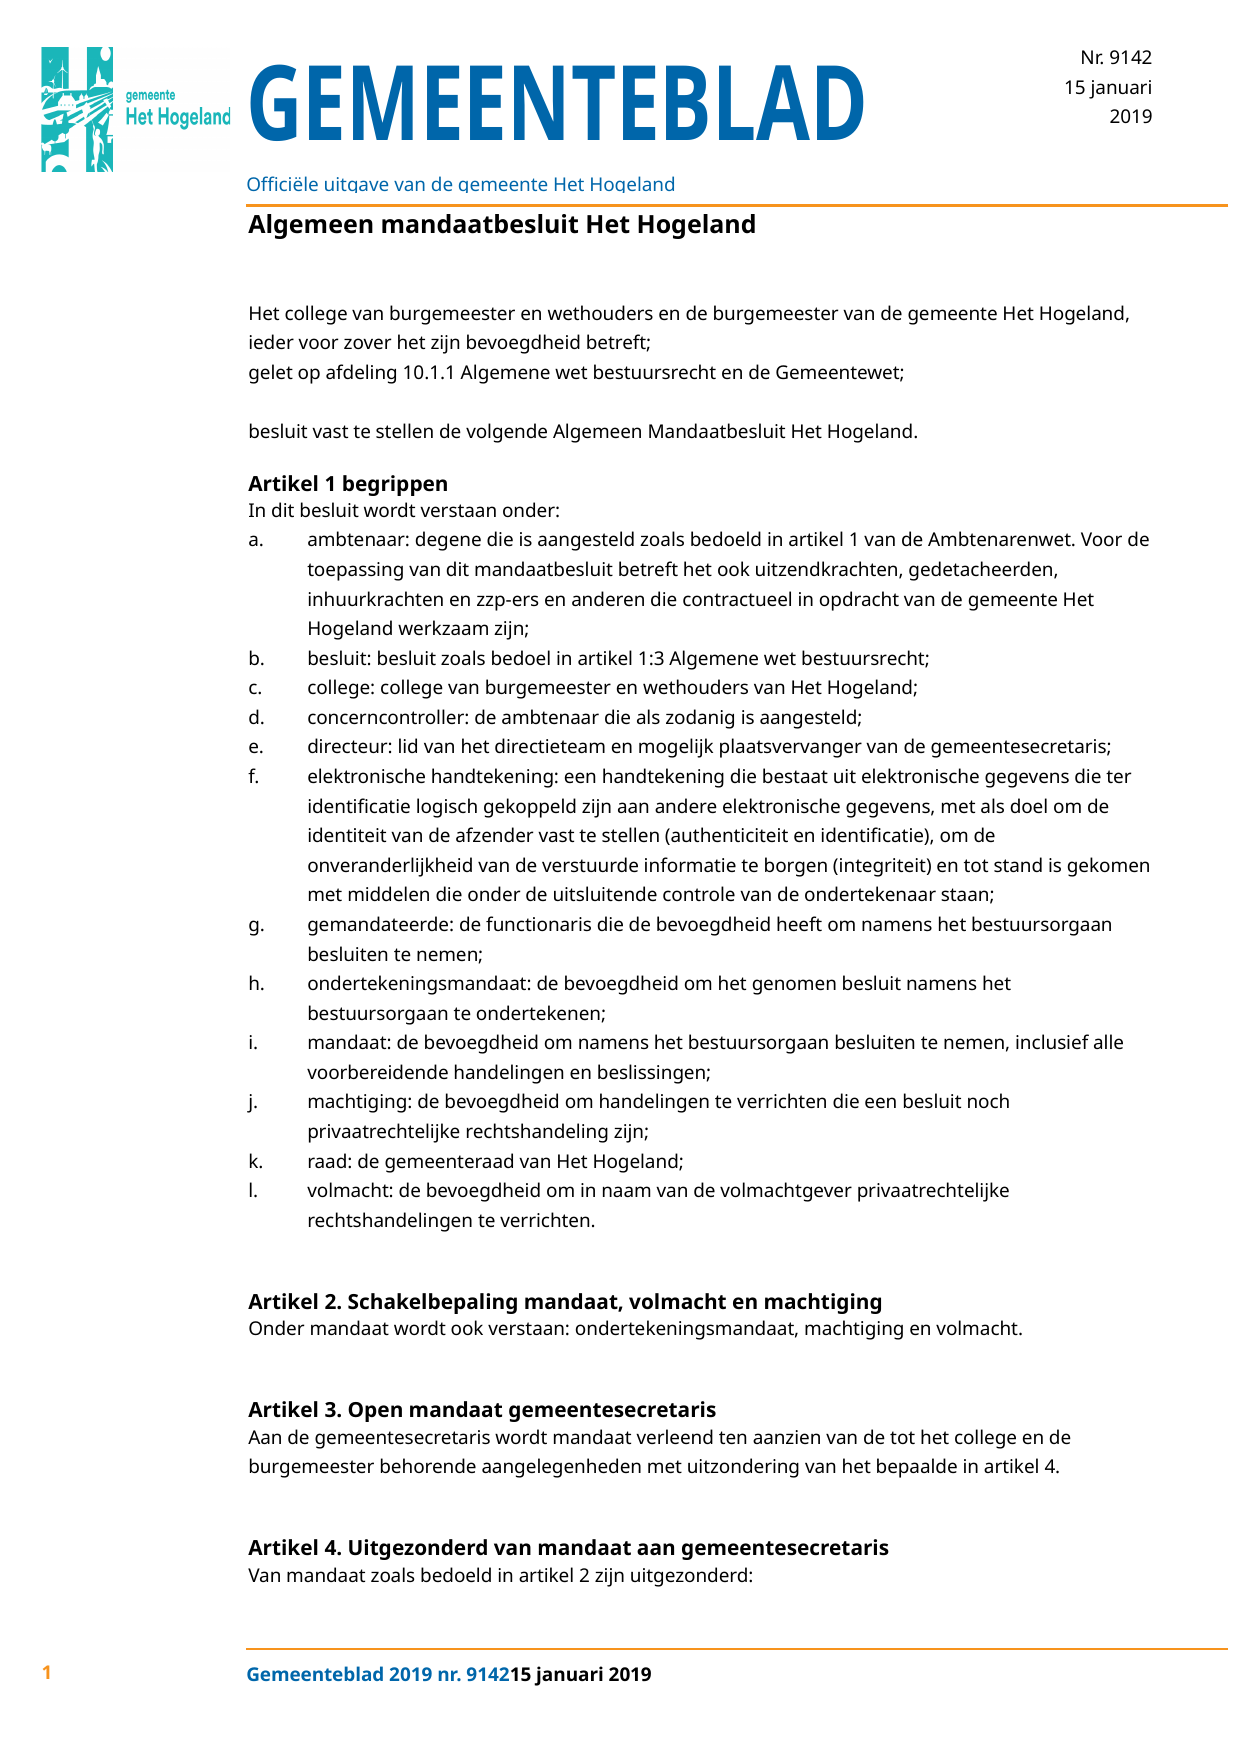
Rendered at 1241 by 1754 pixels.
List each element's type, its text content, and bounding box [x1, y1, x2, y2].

list elektronische handtekening: een handtekening die bestaat uit elektronische gegevens die ter identificatie logisch gekoppeld zijn aan andere elektronische gegevens, met als doel om de identiteit van de afzender vast te stellen (authenticiteit en identificatie), om de onveranderlijkheid van de verstuurde informatie te borgen (integriteit) en tot stand is gekomen met middelen die onder de uitsluitende controle van de ondertekenaar staan; [248, 763, 1152, 907]
text Artikel 4. Uitgezonderd van mandaat aan gemeentesecretaris [248, 1533, 1152, 1562]
text besluit vast te stellen de volgende Algemeen Mandaatbesluit Het Hogeland. [248, 418, 1152, 444]
list raad: de gemeenteraad van Het Hogeland; [248, 1148, 1152, 1174]
list college: college van burgemeester en wethouders van Het Hogeland; [248, 674, 1152, 700]
picture [41, 47, 231, 172]
text Artikel 2. Schakelbepaling mandaat, volmacht en machtiging [248, 1287, 1152, 1316]
list besluit: besluit zoals bedoel in artikel 1:3 Algemene wet bestuursrecht; [248, 645, 1152, 671]
text Het college van burgemeester en wethouders en de burgemeester van de gemeente Het Hogeland, ieder voor zover het zijn bevoegdheid betreft; [248, 300, 1152, 355]
text Aan de gemeentesecretaris wordt mandaat verleend ten aanzien van de tot het college en de burgemeester behorende aangelegenheden met uitzondering van het bepaalde in artikel 4. [248, 1424, 1152, 1479]
text Algemeen mandaatbesluit Het Hogeland [248, 207, 1152, 241]
text Artikel 1 begrippen [248, 469, 1152, 497]
list ondertekeningsmandaat: de bevoegdheid om het genomen besluit namens het bestuursorgaan te ondertekenen; [248, 970, 1152, 1026]
list ambtenaar: degene die is aangesteld zoals bedoeld in artikel 1 van de Ambtenarenwet. Voor de toepassing van dit mandaatbesluit betreft het ook uitzendkrachten, gedetacheerden, inhuurkrachten en zzp-ers en anderen die contractueel in opdracht van de gemeente Het Hogeland werkzaam zijn; [248, 527, 1152, 641]
list gemandateerde: de functionaris die de bevoegdheid heeft om namens het bestuursorgaan besluiten te nemen; [248, 911, 1152, 967]
text Van mandaat zoals bedoeld in artikel 2 zijn uitgezonderd: [248, 1562, 1152, 1588]
text gelet op afdeling 10.1.1 Algemene wet bestuursrecht en de Gemeentewet; [248, 359, 1152, 385]
list volmacht: de bevoegdheid om in naam van de volmachtgever privaatrechtelijke rechtshandelingen te verrichten. [248, 1177, 1152, 1233]
list directeur: lid van het directieteam en mogelijk plaatsvervanger van de gemeentesecretaris; [248, 734, 1152, 759]
text Artikel 3. Open mandaat gemeentesecretaris [248, 1396, 1152, 1424]
list mandaat: de bevoegdheid om namens het bestuursorgaan besluiten te nemen, inclusief alle voorbereidende handelingen en beslissingen; [248, 1029, 1152, 1085]
list concerncontroller: de ambtenaar die als zodanig is aangesteld; [248, 704, 1152, 730]
list machtiging: de bevoegdheid om handelingen te verrichten die een besluit noch privaatrechtelijke rechtshandeling zijn; [248, 1089, 1152, 1144]
text Onder mandaat wordt ook verstaan: ondertekeningsmandaat, machtiging en volmacht. [248, 1316, 1152, 1341]
text In dit besluit wordt verstaan onder: [248, 497, 1152, 523]
